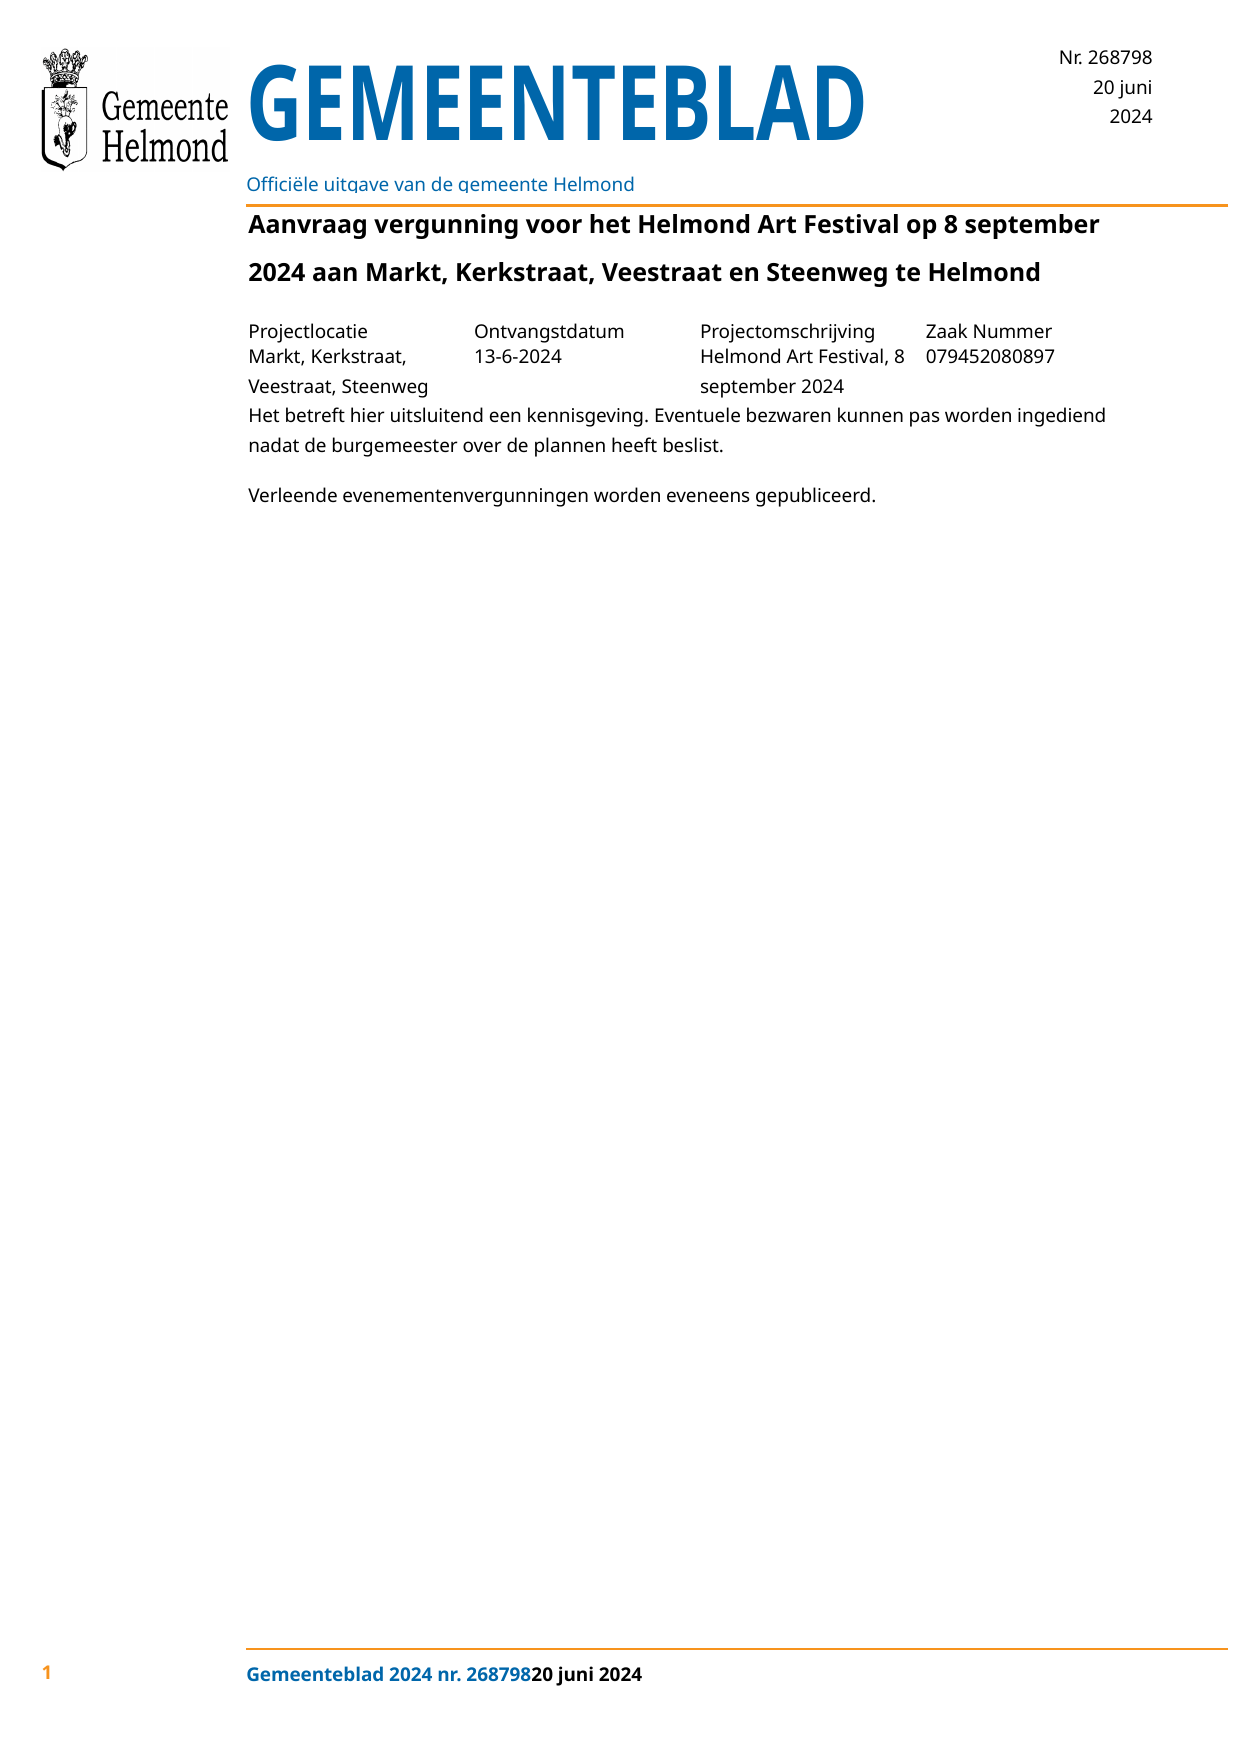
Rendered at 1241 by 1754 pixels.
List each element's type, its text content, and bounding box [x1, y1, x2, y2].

table_header Zaak Nummer [926, 318, 1152, 344]
text Verleende evenementenvergunningen worden eveneens gepubliceerd. [248, 482, 1152, 508]
text Aanvraag vergunning voor het Helmond Art Festival op 8 september 2024 aan Markt, Kerkstraat, Veestraat en Steenweg te Helmond [248, 207, 1152, 288]
table_header Projectlocatie [248, 318, 474, 344]
picture [41, 47, 231, 172]
table_cell 13-6-2024 [474, 344, 700, 399]
text Het betreft hier uitsluitend een kennisgeving. Eventuele bezwaren kunnen pas worden ingediend nadat de burgemeester over de plannen heeft beslist. [248, 402, 1152, 458]
table_header Ontvangstdatum [474, 318, 700, 344]
table_cell Helmond Art Festival, 8 september 2024 [700, 344, 926, 399]
table_cell Markt, Kerkstraat, Veestraat, Steenweg [248, 344, 474, 399]
table_cell 079452080897 [926, 344, 1152, 399]
table_header Projectomschrijving [700, 318, 926, 344]
